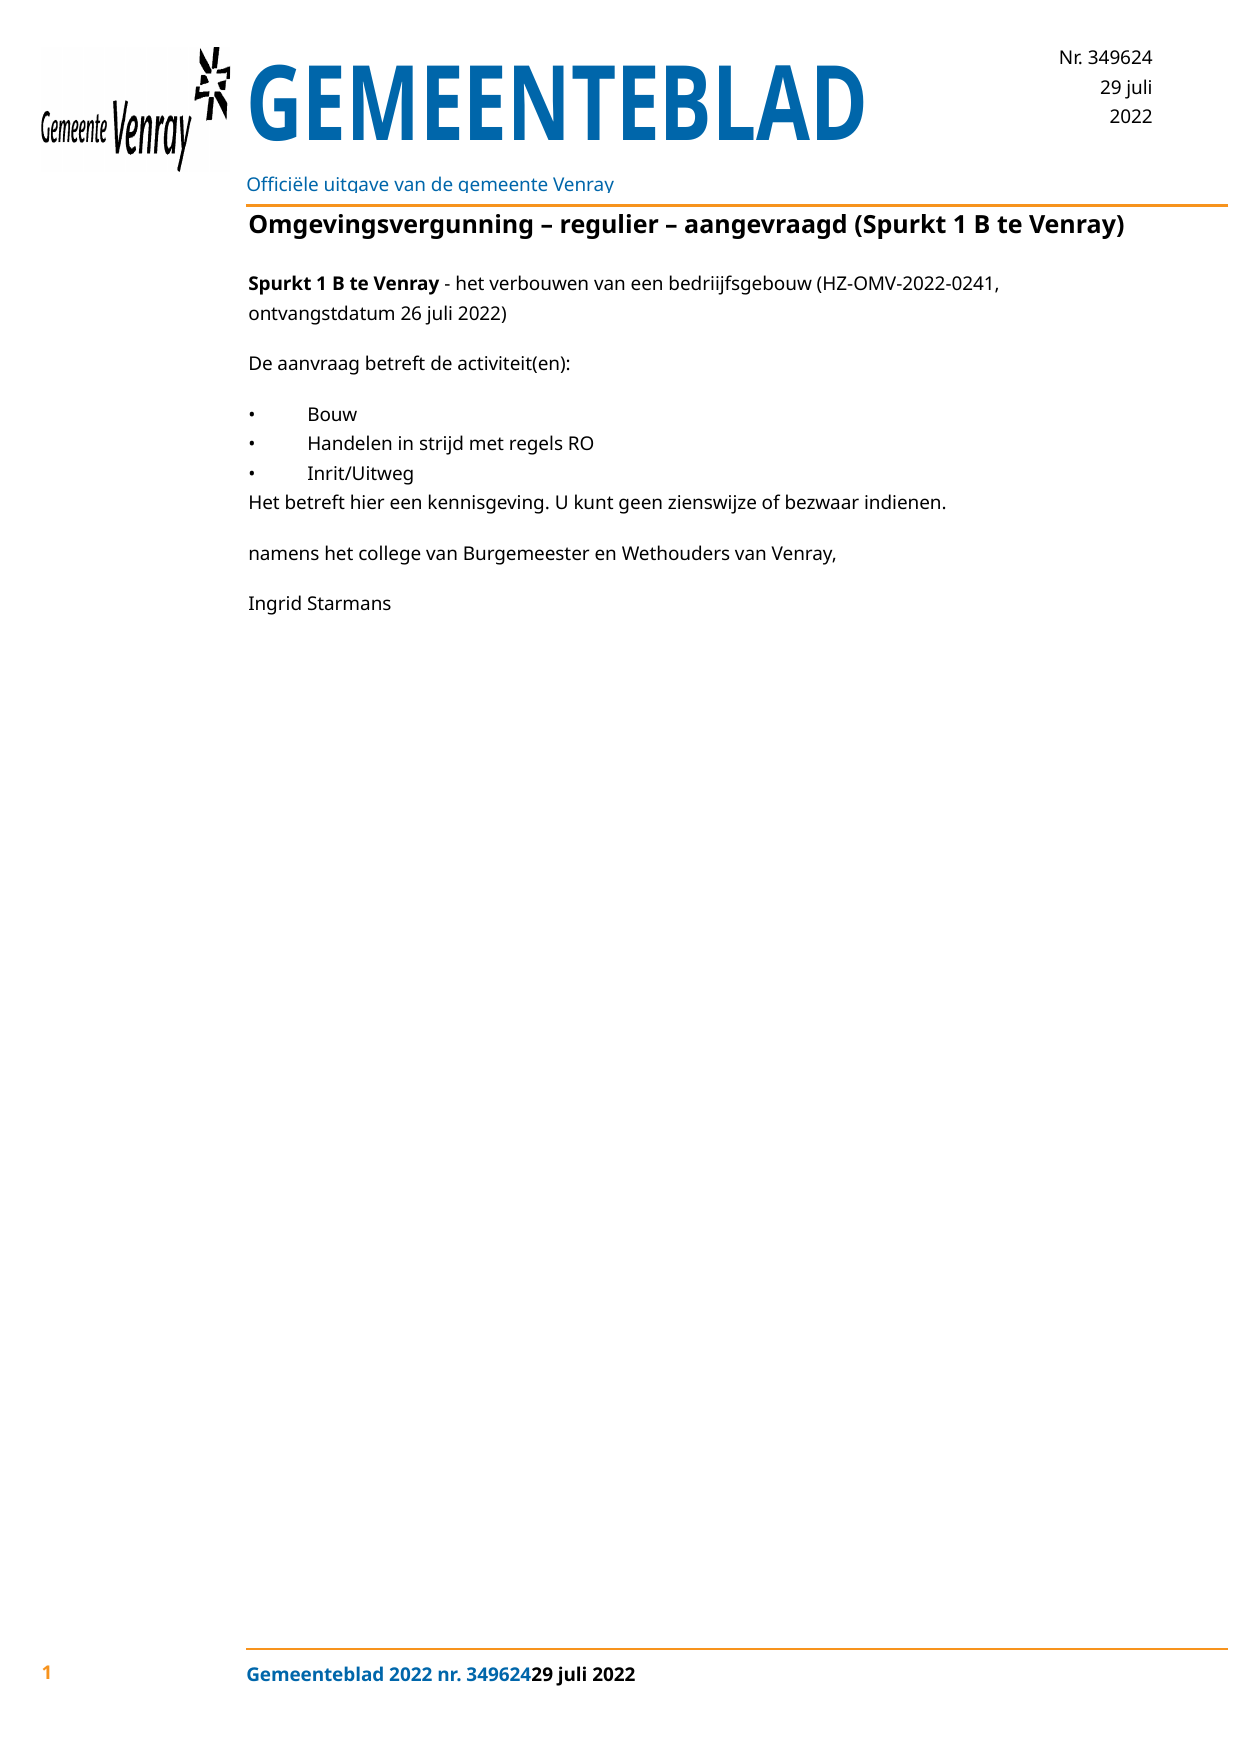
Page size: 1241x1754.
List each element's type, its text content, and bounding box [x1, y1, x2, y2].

text Omgevingsvergunning – regulier – aangevraagd (Spurkt 1 B te Venray) [248, 207, 1152, 241]
list Inrit/Uitweg [248, 460, 1152, 486]
text namens het college van Burgemeester en Wethouders van Venray, [248, 540, 1152, 566]
list Handelen in strijd met regels RO [248, 430, 1152, 456]
text De aanvraag betreft de activiteit(en): [248, 350, 1152, 376]
picture [41, 47, 231, 172]
text Ingrid Starmans [248, 590, 1152, 616]
text Het betreft hier een kennisgeving. U kunt geen zienswijze of bezwaar indienen. [248, 489, 1152, 515]
text Spurkt 1 B te Venray - het verbouwen van een bedriijfsgebouw (HZ-OMV-2022-0241, ontvangstdatum 26 juli 2022) [248, 270, 1152, 326]
list Bouw [248, 401, 1152, 426]
